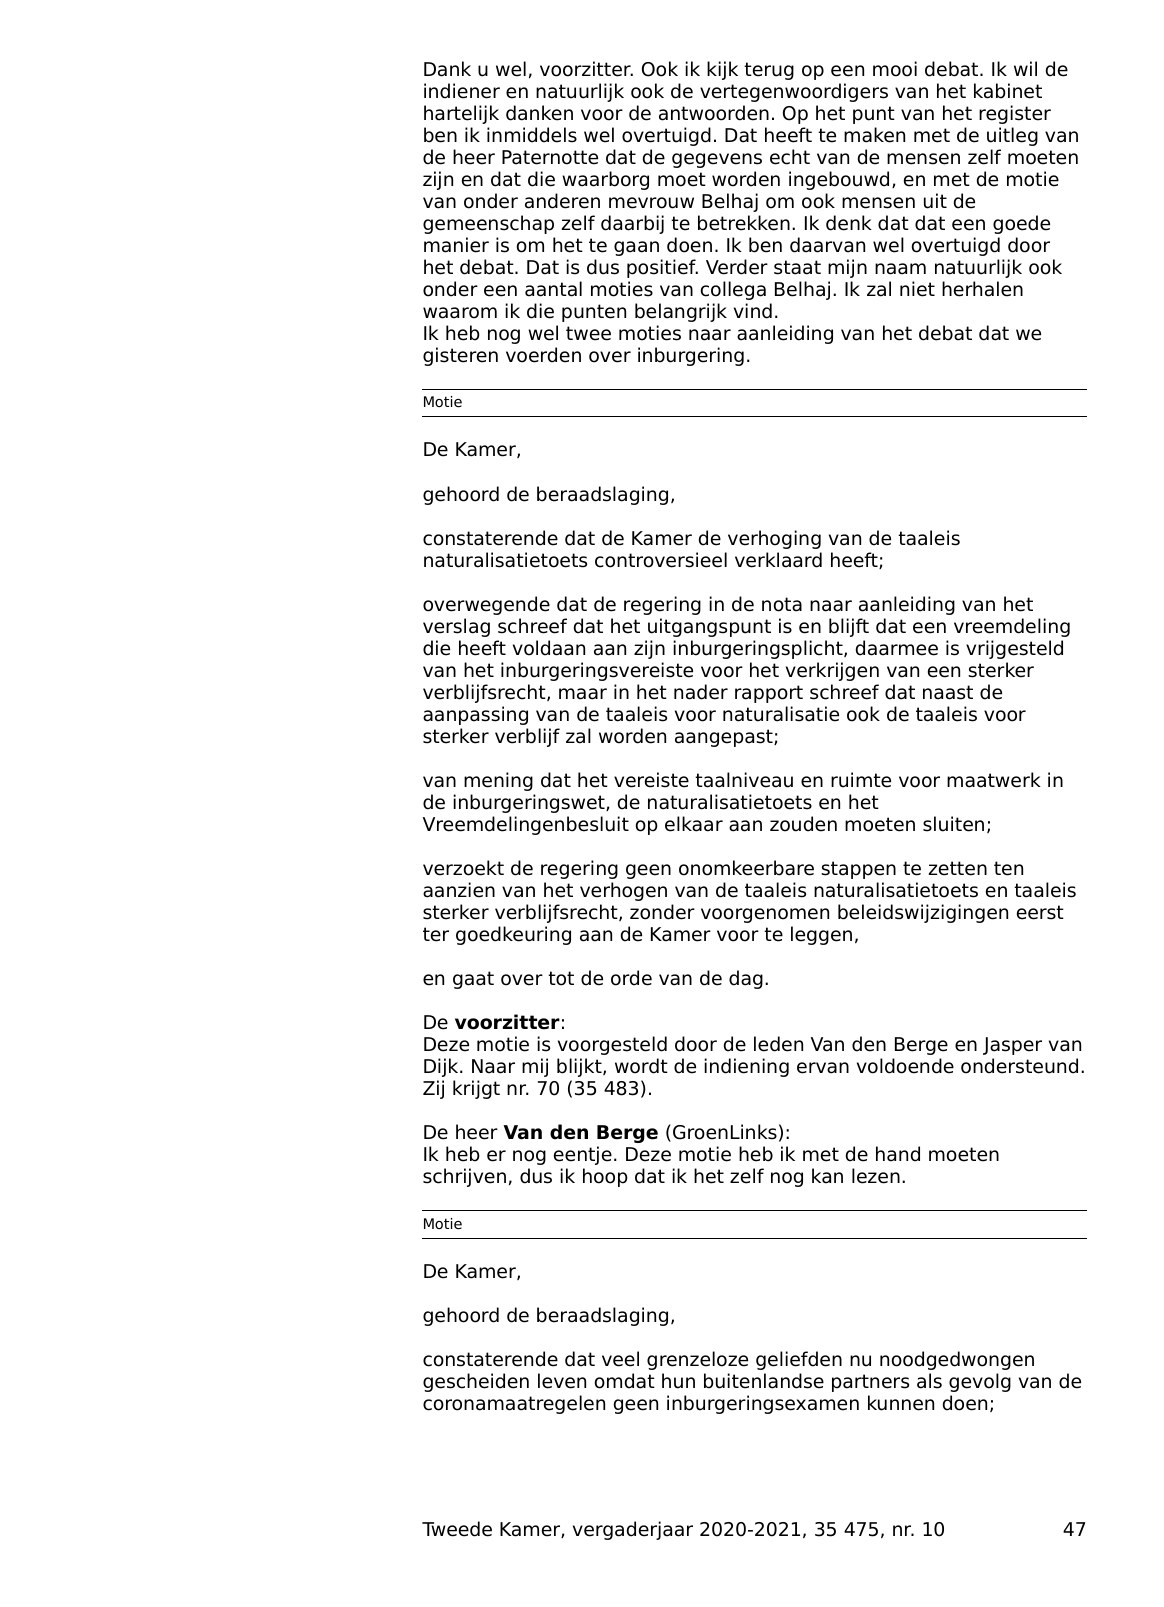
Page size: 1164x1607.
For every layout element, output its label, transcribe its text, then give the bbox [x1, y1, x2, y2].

text gehoord de beraadslaging, [422, 1305, 1087, 1327]
text verzoekt de regering geen onomkeerbare stappen te zetten ten aanzien van het verhogen van de taaleis naturalisatietoets en taaleis sterker verblijfsrecht, zonder voorgenomen beleidswijzigingen eerst ter goedkeuring aan de Kamer voor te leggen, [422, 858, 1087, 946]
text De voorzitter: [422, 1012, 1087, 1034]
text gehoord de beraadslaging, [422, 483, 1087, 505]
table_header Motie [422, 1211, 1087, 1237]
text van mening dat het vereiste taalniveau en ruimte voor maatwerk in de inburgeringswet, de naturalisatietoets en het Vreemdelingenbesluit op elkaar aan zouden moeten sluiten; [422, 770, 1087, 836]
text Zij krijgt nr. 70 (35 483). [422, 1078, 1087, 1100]
text constaterende dat de Kamer de verhoging van de taaleis naturalisatietoets controversieel verklaard heeft; [422, 528, 1087, 572]
text constaterende dat veel grenzeloze geliefden nu noodgedwongen gescheiden leven omdat hun buitenlandse partners als gevolg van de coronamaatregelen geen inburgeringsexamen kunnen doen; [422, 1349, 1087, 1415]
text Ik heb er nog eentje. Deze motie heb ik met de hand moeten schrijven, dus ik hoop dat ik het zelf nog kan lezen. [422, 1144, 1087, 1188]
text Deze motie is voorgesteld door de leden Van den Berge en Jasper van Dijk. Naar mij blijkt, wordt de indiening ervan voldoende ondersteund. [422, 1034, 1087, 1078]
text Ik heb nog wel twee moties naar aanleiding van het debat dat we gisteren voerden over inburgering. [422, 323, 1087, 367]
table_header Motie [422, 390, 1087, 416]
text De Kamer, [422, 1261, 1087, 1283]
text De heer Van den Berge (GroenLinks): [422, 1122, 1087, 1144]
text De Kamer, [422, 439, 1087, 461]
text Dank u wel, voorzitter. Ook ik kijk terug op een mooi debat. Ik wil de indiener en natuurlijk ook de vertegenwoordigers van het kabinet hartelijk danken voor de antwoorden. Op het punt van het register ben ik inmiddels wel overtuigd. Dat heeft te maken met de uitleg van de heer Paternotte dat de gegevens echt van de mensen zelf moeten zijn en dat die waarborg moet worden ingebouwd, en met de motie van onder anderen mevrouw Belhaj om ook mensen uit de gemeenschap zelf daarbij te betrekken. Ik denk dat dat een goede manier is om het te gaan doen. Ik ben daarvan wel overtuigd door het debat. Dat is dus positief. Verder staat mijn naam natuurlijk ook onder een aantal moties van collega Belhaj. Ik zal niet herhalen waarom ik die punten belangrijk vind. [422, 59, 1087, 323]
text overwegende dat de regering in de nota naar aanleiding van het verslag schreef dat het uitgangspunt is en blijft dat een vreemdeling die heeft voldaan aan zijn inburgeringsplicht, daarmee is vrijgesteld van het inburgeringsvereiste voor het verkrijgen van een sterker verblijfsrecht, maar in het nader rapport schreef dat naast de aanpassing van de taaleis voor naturalisatie ook de taaleis voor sterker verblijf zal worden aangepast; [422, 594, 1087, 748]
text en gaat over tot de orde van de dag. [422, 968, 1087, 990]
